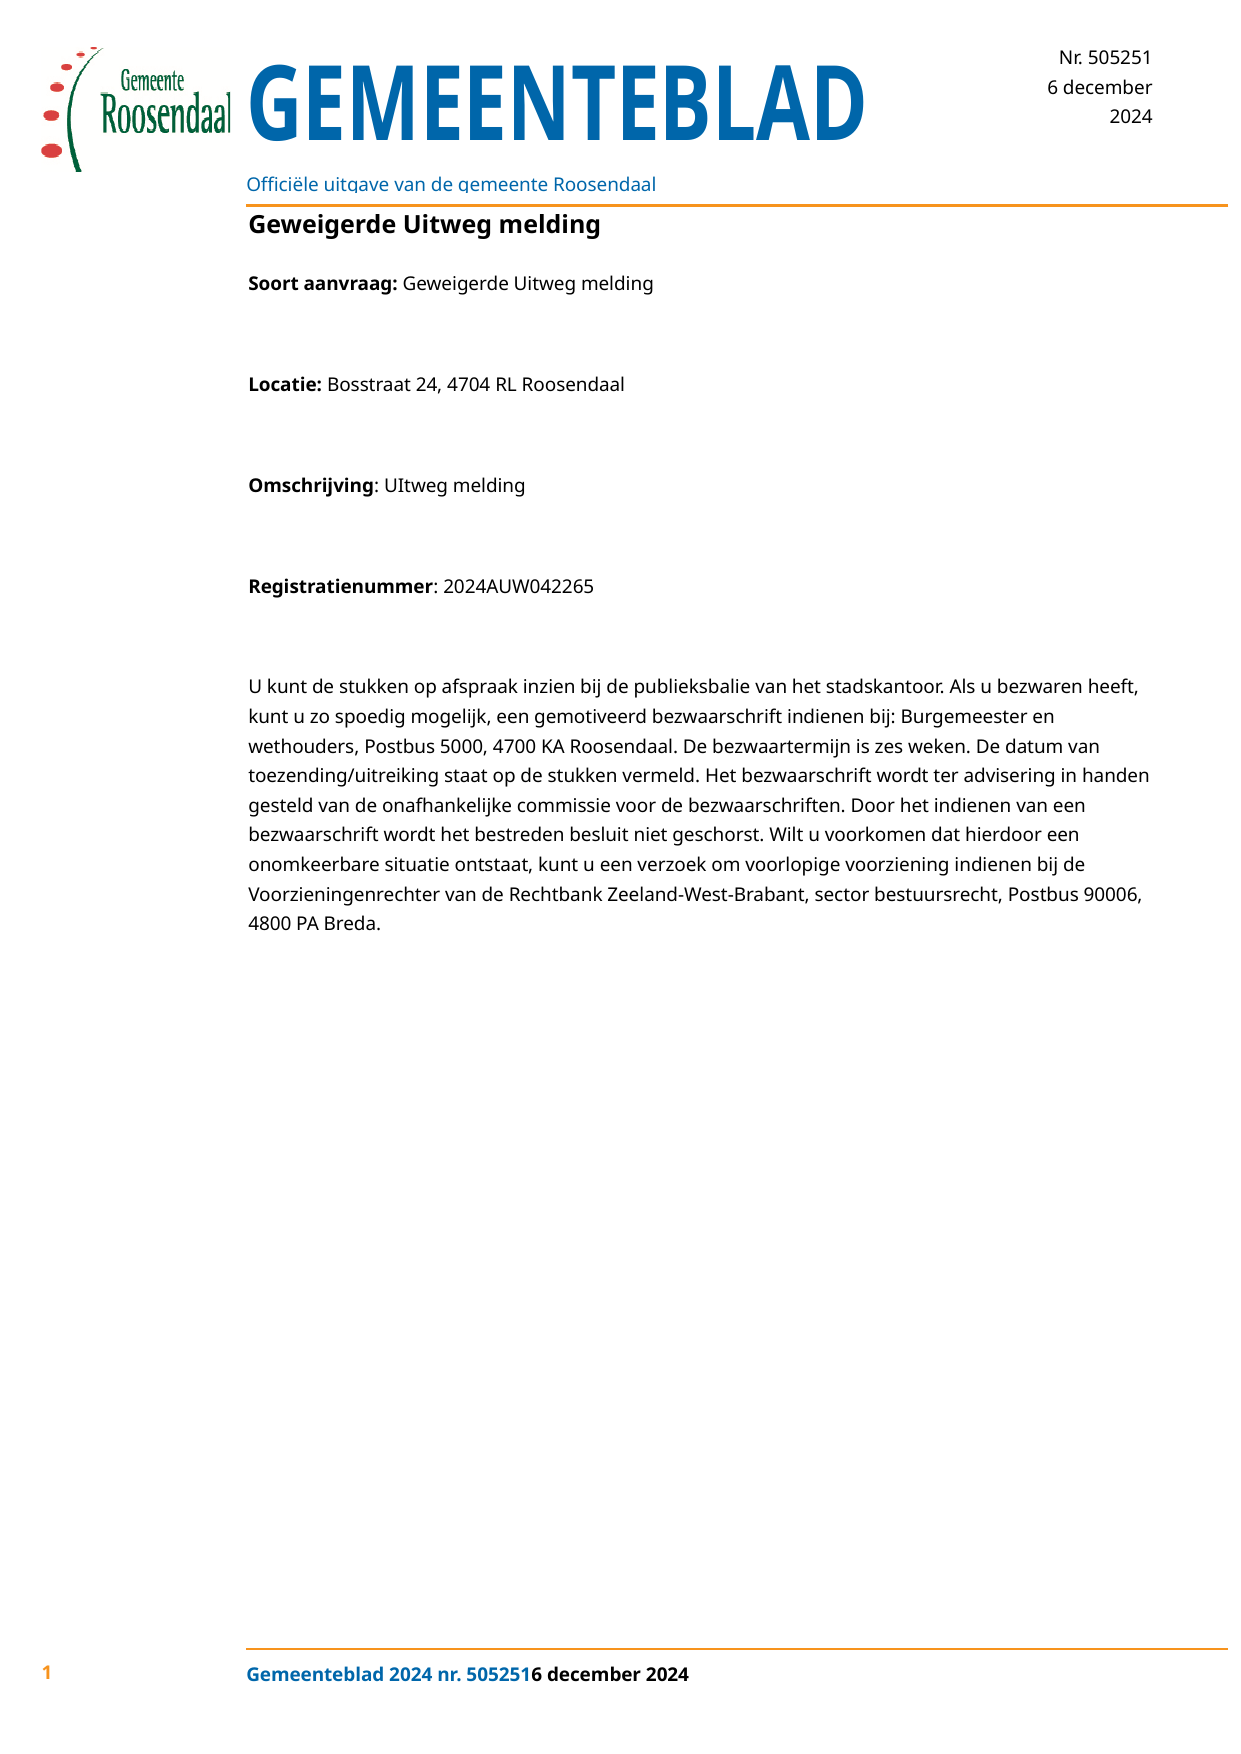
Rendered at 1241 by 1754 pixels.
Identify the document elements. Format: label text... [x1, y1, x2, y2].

text U kunt de stukken op afspraak inzien bij de publieksbalie van het stadskantoor. Als u bezwaren heeft, kunt u zo spoedig mogelijk, een gemotiveerd bezwaarschrift indienen bij: Burgemeester en wethouders, Postbus 5000, 4700 KA Roosendaal. De bezwaartermijn is zes weken. De datum van toezending/uitreiking staat op de stukken vermeld. Het bezwaarschrift wordt ter advisering in handen gesteld van de onafhankelijke commissie voor de bezwaarschriften. Door het indienen van een bezwaarschrift wordt het bestreden besluit niet geschorst. Wilt u voorkomen dat hierdoor een onomkeerbare situatie ontstaat, kunt u een verzoek om voorlopige voorziening indienen bij de Voorzieningenrechter van de Rechtbank Zeeland-West-Brabant, sector bestuursrecht, Postbus 90006, 4800 PA Breda. [248, 674, 1152, 936]
text Geweigerde Uitweg melding [248, 207, 1152, 241]
text Registratienummer: 2024AUW042265 [248, 573, 1152, 598]
text Omschrijving: UItweg melding [248, 472, 1152, 498]
text Locatie: Bosstraat 24, 4704 RL Roosendaal [248, 371, 1152, 397]
text Soort aanvraag: Geweigerde Uitweg melding [248, 270, 1152, 296]
picture [41, 47, 231, 172]
